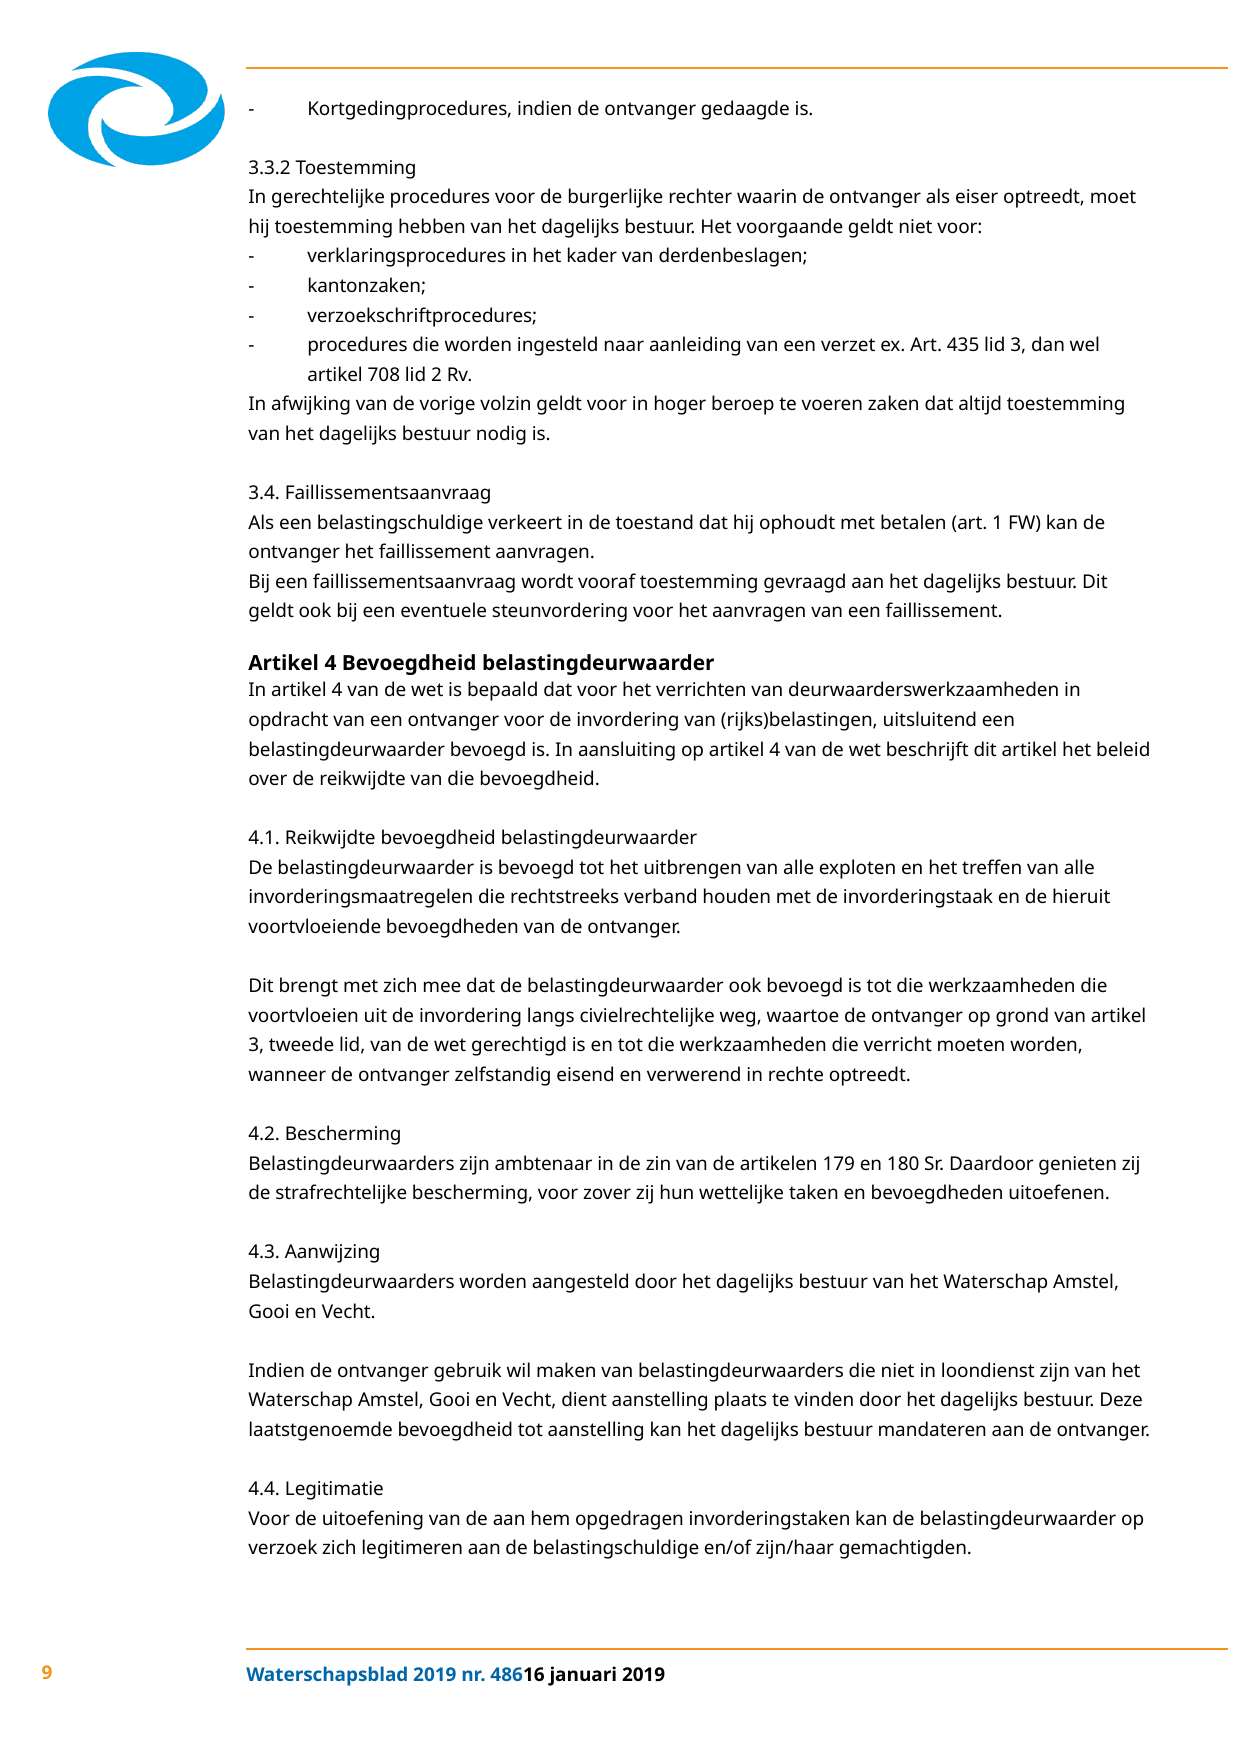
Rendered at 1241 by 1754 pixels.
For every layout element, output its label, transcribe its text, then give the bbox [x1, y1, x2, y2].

text 4.3. Aanwijzing [248, 1239, 1152, 1264]
list kantonzaken; [248, 272, 1152, 298]
text Artikel 4 Bevoegdheid belastingdeurwaarder [248, 648, 1152, 677]
text Voor de uitoefening van de aan hem opgedragen invorderingstaken kan de belastingdeurwaarder op verzoek zich legitimeren aan de belastingschuldige en/of zijn/haar gemachtigden. [248, 1505, 1152, 1560]
text Als een belastingschuldige verkeert in de toestand dat hij ophoudt met betalen (art. 1 FW) kan de ontvanger het faillissement aanvragen. [248, 509, 1152, 564]
text 3.3.2 Toestemming [248, 154, 1152, 180]
text Bij een faillissementsaanvraag wordt vooraf toestemming gevraagd aan het dagelijks bestuur. Dit geldt ook bij een eventuele steunvordering voor het aanvragen van een faillissement. [248, 568, 1152, 623]
text 4.4. Legitimatie [248, 1475, 1152, 1501]
text 4.1. Reikwijdte bevoegdheid belastingdeurwaarder [248, 824, 1152, 850]
text In gerechtelijke procedures voor de burgerlijke rechter waarin de ontvanger als eiser optreedt, moet hij toestemming hebben van het dagelijks bestuur. Het voorgaande geldt niet voor: [248, 183, 1152, 239]
list verklaringsprocedures in het kader van derdenbeslagen; [248, 243, 1152, 268]
list verzoekschriftprocedures; [248, 302, 1152, 328]
text In artikel 4 van de wet is bepaald dat voor het verrichten van deurwaarderswerkzaamheden in opdracht van een ontvanger voor de invordering van (rijks)belastingen, uitsluitend een belastingdeurwaarder bevoegd is. In aansluiting op artikel 4 van de wet beschrijft dit artikel het beleid over de reikwijdte van die bevoegdheid. [248, 677, 1152, 791]
text De belastingdeurwaarder is bevoegd tot het uitbrengen van alle exploten en het treffen van alle invorderingsmaatregelen die rechtstreeks verband houden met de invorderingstaak en de hieruit voortvloeiende bevoegdheden van de ontvanger. [248, 854, 1152, 939]
list Kortgedingprocedures, indien de ontvanger gedaagde is. [248, 95, 1152, 121]
text Belastingdeurwaarders zijn ambtenaar in de zin van de artikelen 179 en 180 Sr. Daardoor genieten zij de strafrechtelijke bescherming, voor zover zij hun wettelijke taken en bevoegdheden uitoefenen. [248, 1150, 1152, 1205]
picture [41, 47, 231, 172]
text 4.2. Bescherming [248, 1120, 1152, 1146]
text 3.4. Faillissementsaanvraag [248, 479, 1152, 505]
text Dit brengt met zich mee dat de belastingdeurwaarder ook bevoegd is tot die werkzaamheden die voortvloeien uit de invordering langs civielrechtelijke weg, waartoe de ontvanger op grond van artikel 3, tweede lid, van de wet gerechtigd is en tot die werkzaamheden die verricht moeten worden, wanneer de ontvanger zelfstandig eisend en verwerend in rechte optreedt. [248, 972, 1152, 1087]
text Indien de ontvanger gebruik wil maken van belastingdeurwaarders die niet in loondienst zijn van het Waterschap Amstel, Gooi en Vecht, dient aanstelling plaats te vinden door het dagelijks bestuur. Deze laatstgenoemde bevoegdheid tot aanstelling kan het dagelijks bestuur mandateren aan de ontvanger. [248, 1357, 1152, 1442]
text Belastingdeurwaarders worden aangesteld door het dagelijks bestuur van het Waterschap Amstel, Gooi en Vecht. [248, 1268, 1152, 1323]
list procedures die worden ingesteld naar aanleiding van een verzet ex. Art. 435 lid 3, dan wel artikel 708 lid 2 Rv. [248, 331, 1152, 387]
text In afwijking van de vorige volzin geldt voor in hoger beroep te voeren zaken dat altijd toestemming van het dagelijks bestuur nodig is. [248, 391, 1152, 446]
